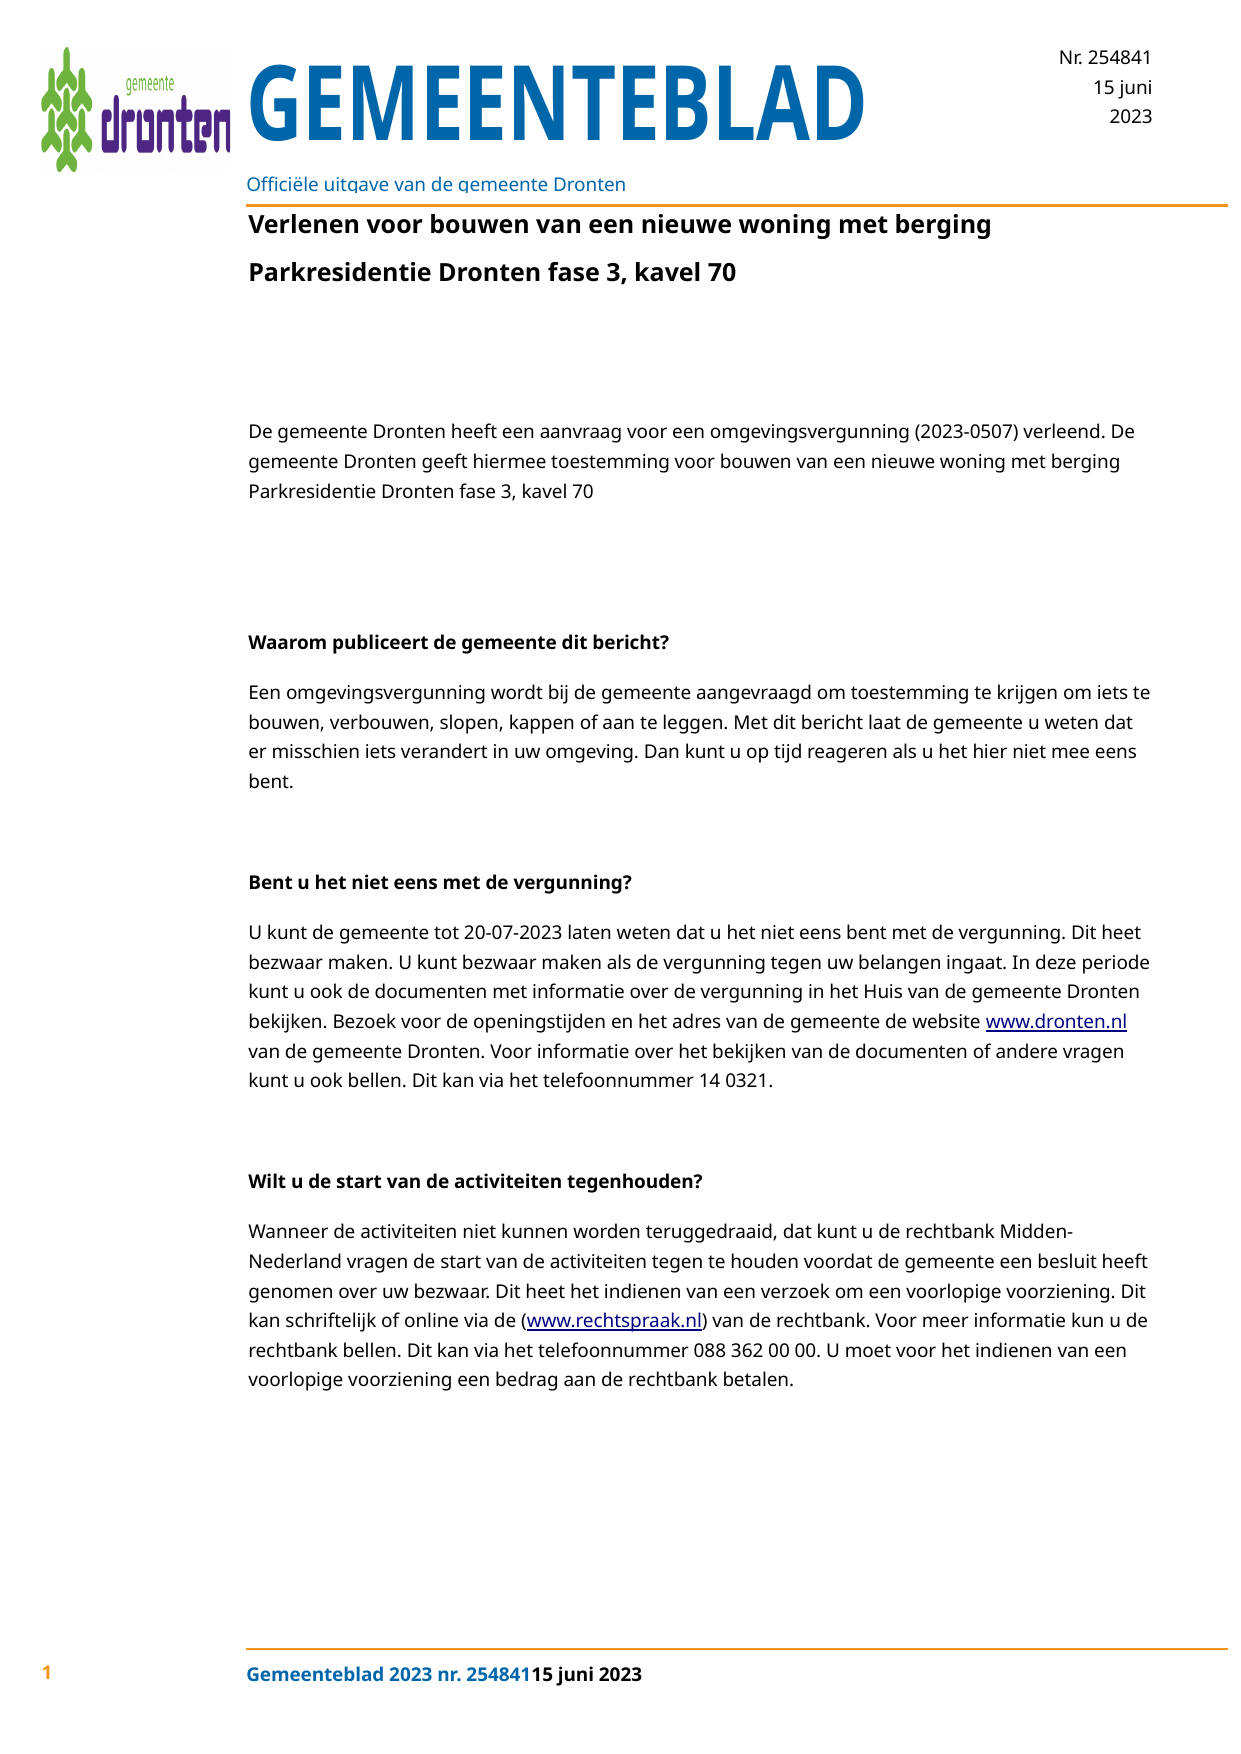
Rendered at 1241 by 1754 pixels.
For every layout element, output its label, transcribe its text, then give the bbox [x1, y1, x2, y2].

text De gemeente Dronten heeft een aanvraag voor een omgevingsvergunning (2023-0507) verleend. De gemeente Dronten geeft hiermee toestemming voor bouwen van een nieuwe woning met berging Parkresidentie Dronten fase 3, kavel 70 [248, 419, 1152, 504]
text Bent u het niet eens met de vergunning? [248, 869, 1152, 895]
text Een omgevingsvergunning wordt bij de gemeente aangevraagd om toestemming te krijgen om iets te bouwen, verbouwen, slopen, kappen of aan te leggen. Met dit bericht laat de gemeente u weten dat er misschien iets verandert in uw omgeving. Dan kunt u op tijd reageren als u het hier niet mee eens bent. [248, 679, 1152, 794]
text Wilt u de start van de activiteiten tegenhouden? [248, 1168, 1152, 1194]
text Waarom publiceert de gemeente dit bericht? [248, 629, 1152, 655]
text Wanneer de activiteiten niet kunnen worden teruggedraaid, dat kunt u de rechtbank Midden-Nederland vragen de start van de activiteiten tegen te houden voordat de gemeente een besluit heeft genomen over uw bezwaar. Dit heet het indienen van een verzoek om een voorlopige voorziening. Dit kan schriftelijk of online via de (www.rechtspraak.nl) van de rechtbank. Voor meer informatie kun u de rechtbank bellen. Dit kan via het telefoonnummer 088 362 00 00. U moet voor het indienen van een voorlopige voorziening een bedrag aan de rechtbank betalen. [248, 1219, 1152, 1392]
text U kunt de gemeente tot 20-07-2023 laten weten dat u het niet eens bent met de vergunning. Dit heet bezwaar maken. U kunt bezwaar maken als de vergunning tegen uw belangen ingaat. In deze periode kunt u ook de documenten met informatie over de vergunning in het Huis van de gemeente Dronten bekijken. Bezoek voor de openingstijden en het adres van de gemeente de website www.dronten.nl van de gemeente Dronten. Voor informatie over het bekijken van de documenten of andere vragen kunt u ook bellen. Dit kan via het telefoonnummer 14 0321. [248, 919, 1152, 1093]
picture [41, 47, 231, 172]
text Verlenen voor bouwen van een nieuwe woning met berging Parkresidentie Dronten fase 3, kavel 70 [248, 207, 1152, 288]
